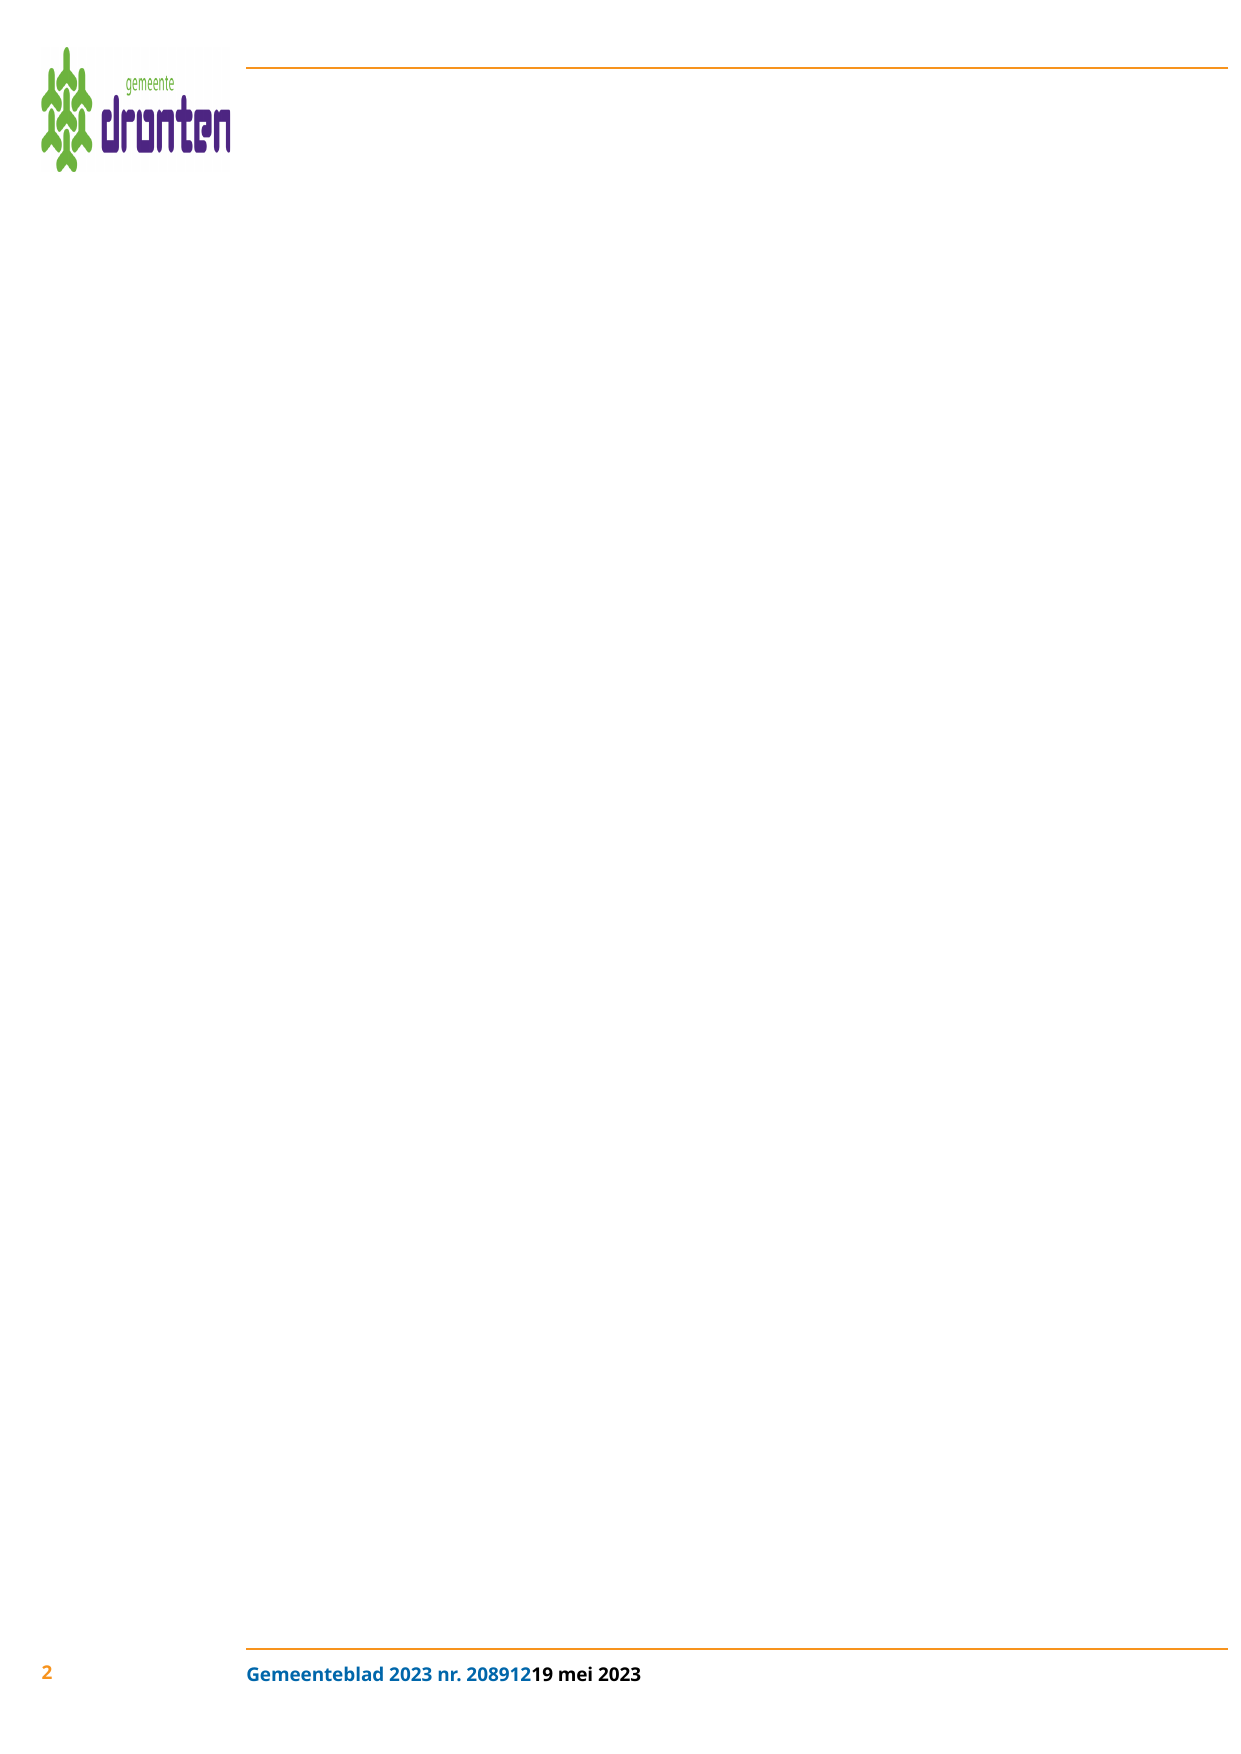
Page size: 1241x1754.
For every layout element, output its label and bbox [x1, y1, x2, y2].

picture [41, 47, 231, 172]
